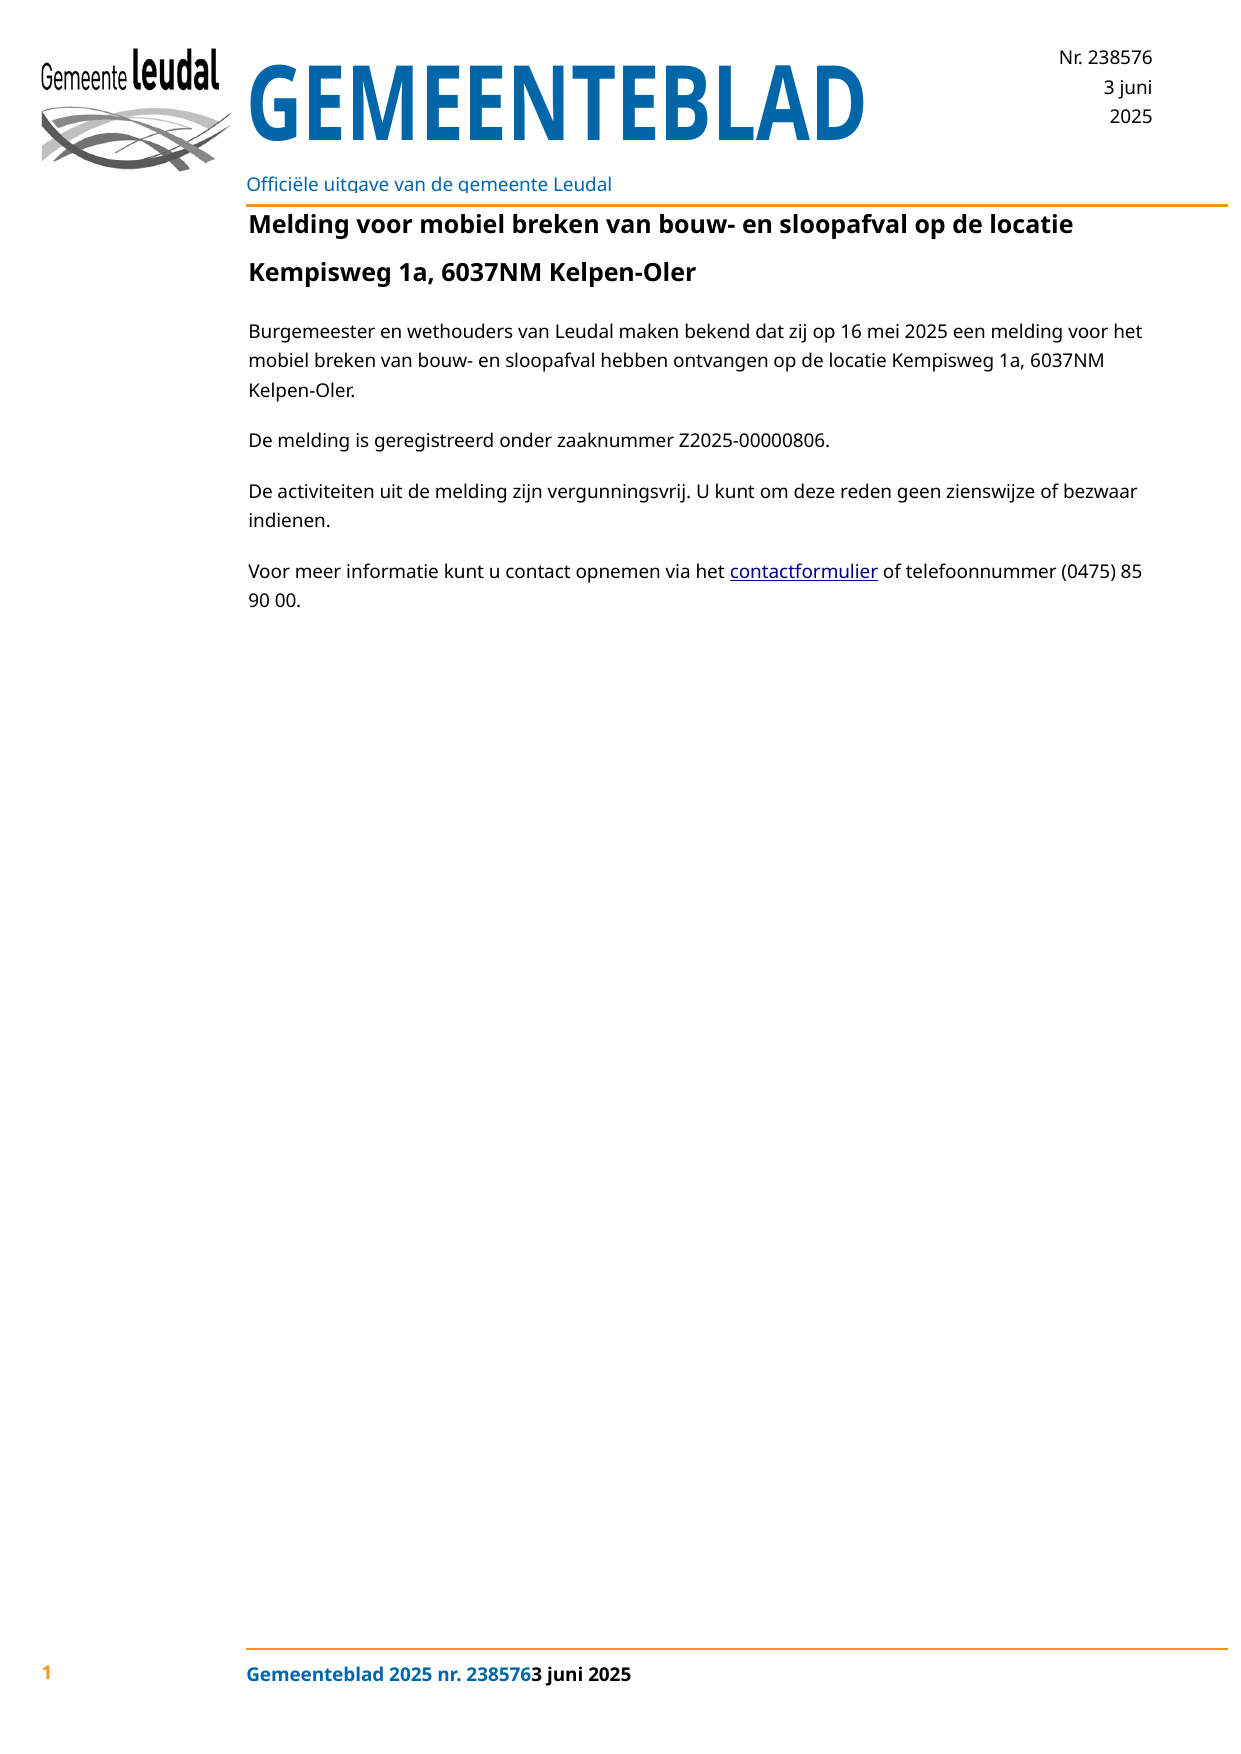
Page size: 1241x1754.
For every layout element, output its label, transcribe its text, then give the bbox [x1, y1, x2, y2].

text Melding voor mobiel breken van bouw- en sloopafval op de locatie Kempisweg 1a, 6037NM Kelpen-Oler [248, 207, 1152, 288]
text Voor meer informatie kunt u contact opnemen via het contactformulier of telefoonnummer (0475) 85 90 00. [248, 558, 1152, 613]
picture [41, 47, 231, 172]
text De melding is geregistreerd onder zaaknummer Z2025-00000806. [248, 427, 1152, 453]
text De activiteiten uit de melding zijn vergunningsvrij. U kunt om deze reden geen zienswijze of bezwaar indienen. [248, 478, 1152, 533]
text Burgemeester en wethouders van Leudal maken bekend dat zij op 16 mei 2025 een melding voor het mobiel breken van bouw- en sloopafval hebben ontvangen op de locatie Kempisweg 1a, 6037NM Kelpen-Oler. [248, 318, 1152, 403]
